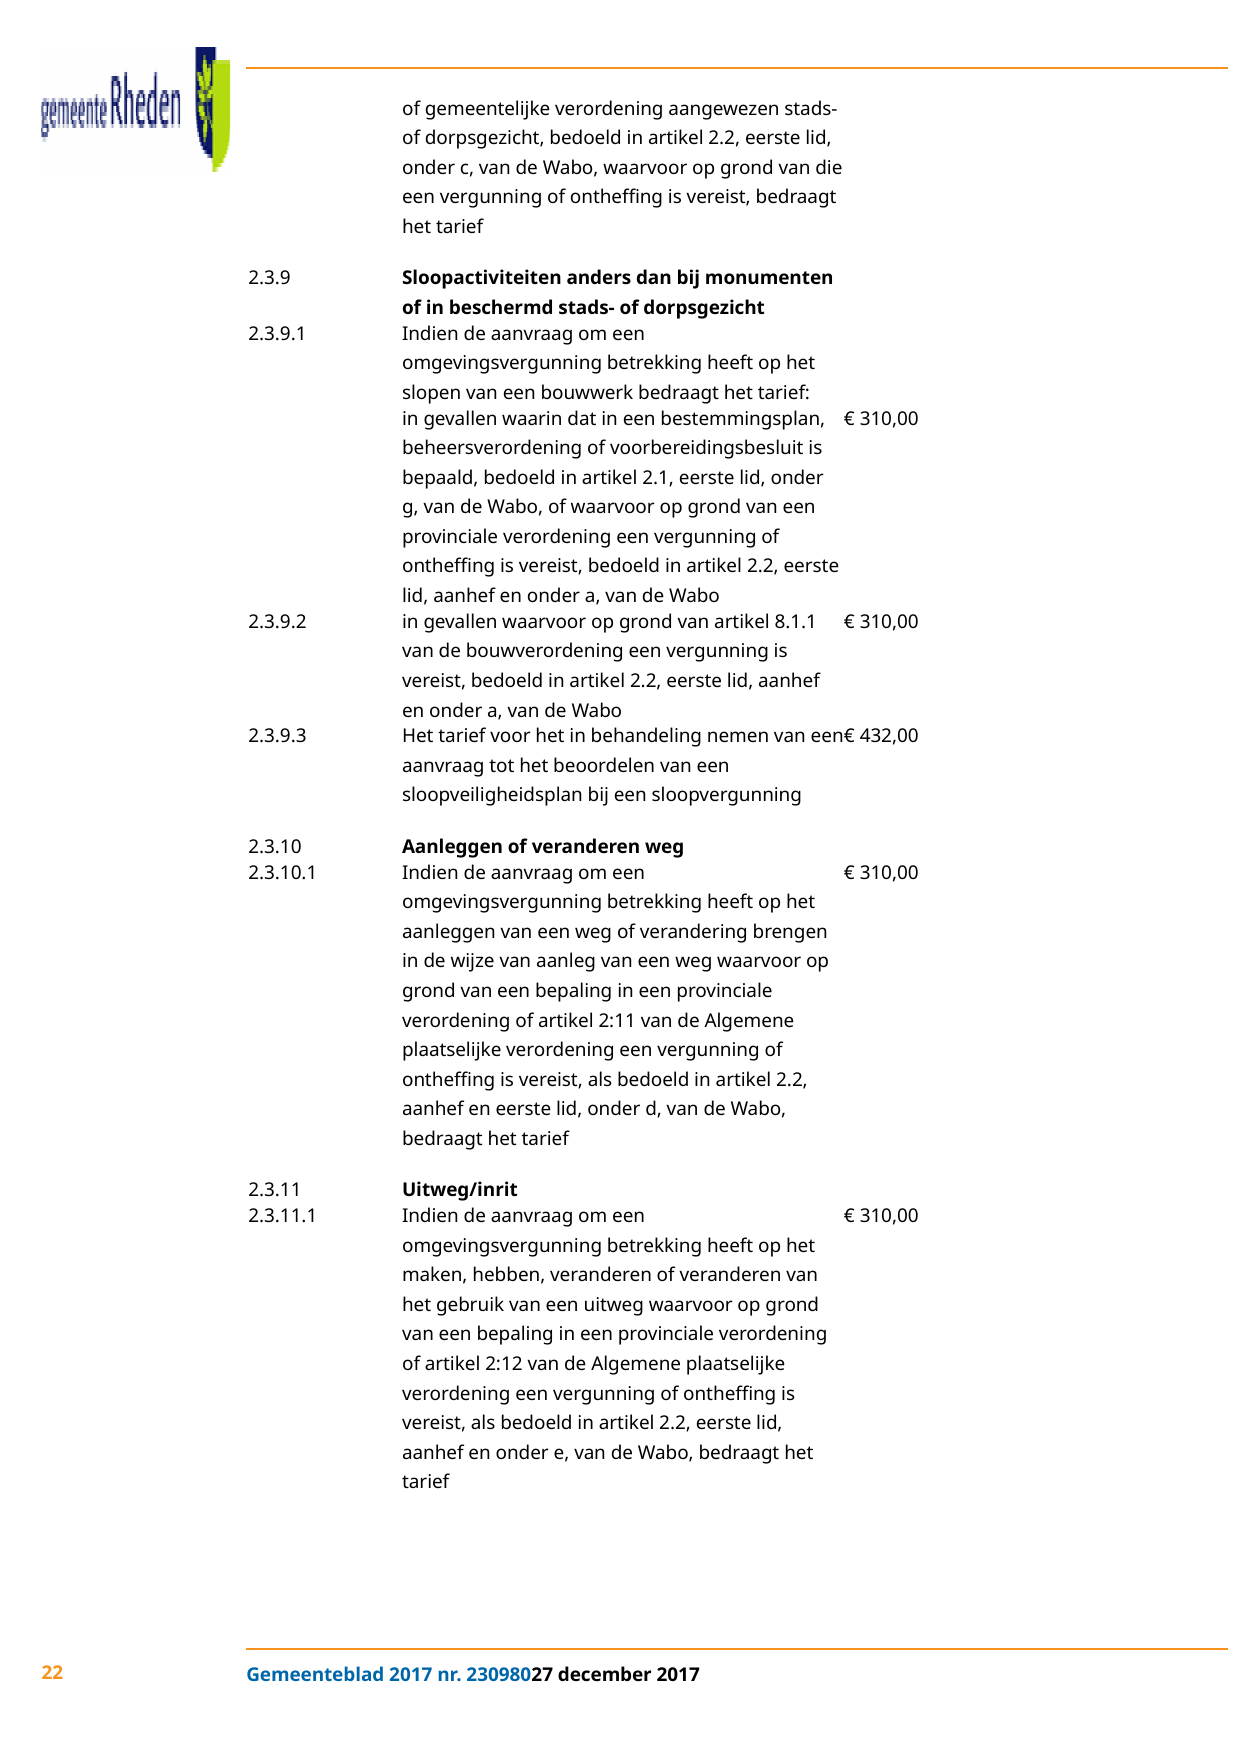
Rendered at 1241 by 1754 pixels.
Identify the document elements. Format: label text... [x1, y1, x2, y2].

table_cell 2.3.10.1 [248, 859, 402, 1151]
table_cell Uitweg/inrit [402, 1177, 844, 1202]
table_cell € 432,00 [844, 723, 998, 807]
table_cell [844, 808, 998, 833]
table_cell 2.3.10 [248, 833, 402, 859]
table_cell [248, 808, 402, 833]
table_cell Indien de aanvraag om een omgevingsvergunning betrekking heeft op het slopen van een bouwwerk bedraagt het tarief: [402, 320, 844, 405]
table_cell [844, 320, 998, 405]
table_cell [248, 95, 402, 239]
table_cell [844, 239, 998, 264]
table_cell 2.3.11 [248, 1177, 402, 1202]
table_cell [844, 1151, 998, 1177]
table_cell Het tarief voor het in behandeling nemen van een aanvraag tot het beoordelen van een sloopveiligheidsplan bij een sloopvergunning [402, 723, 844, 807]
table_cell [248, 405, 402, 608]
table_cell [844, 95, 998, 239]
table_cell Indien de aanvraag om een omgevingsvergunning betrekking heeft op het aanleggen van een weg of verandering brengen in de wijze van aanleg van een weg waarvoor op grond van een bepaling in een provinciale verordening of artikel 2:11 van de Algemene plaatselijke verordening een vergunning of ontheffing is vereist, als bedoeld in artikel 2.2, aanhef en eerste lid, onder d, van de Wabo, bedraagt het tarief [402, 859, 844, 1151]
table_cell [402, 808, 844, 833]
table_cell Sloopactiviteiten anders dan bij monumenten of in beschermd stads- of dorpsgezicht [402, 265, 844, 320]
table_cell [844, 265, 998, 320]
table_cell [248, 1151, 402, 1177]
table_cell of gemeentelijke verordening aangewezen stads- of dorpsgezicht, bedoeld in artikel 2.2, eerste lid, onder c, van de Wabo, waarvoor op grond van die een vergunning of ontheffing is vereist, bedraagt het tarief [402, 95, 844, 239]
table_cell Indien de aanvraag om een omgevingsvergunning betrekking heeft op het maken, hebben, veranderen of veranderen van het gebruik van een uitweg waarvoor op grond van een bepaling in een provinciale verordening of artikel 2:12 van de Algemene plaatselijke verordening een vergunning of ontheffing is vereist, als bedoeld in artikel 2.2, eerste lid, aanhef en onder e, van de Wabo, bedraagt het tarief [402, 1202, 844, 1494]
table_cell € 310,00 [844, 405, 998, 608]
table_cell € 310,00 [844, 859, 998, 1151]
table_cell 2.3.9 [248, 265, 402, 320]
table_cell [844, 833, 998, 859]
table_cell € 310,00 [844, 608, 998, 722]
table_cell in gevallen waarvoor op grond van artikel 8.1.1 van de bouwverordening een vergunning is vereist, bedoeld in artikel 2.2, eerste lid, aanhef en onder a, van de Wabo [402, 608, 844, 722]
table_cell [248, 239, 402, 264]
table_cell 2.3.9.3 [248, 723, 402, 807]
table_cell 2.3.9.2 [248, 608, 402, 722]
table_cell 2.3.9.1 [248, 320, 402, 405]
table_cell [844, 1177, 998, 1202]
table_cell Aanleggen of veranderen weg [402, 833, 844, 859]
table_cell in gevallen waarin dat in een bestemmingsplan, beheersverordening of voorbereidingsbesluit is bepaald, bedoeld in artikel 2.1, eerste lid, onder g, van de Wabo, of waarvoor op grond van een provinciale verordening een vergunning of ontheffing is vereist, bedoeld in artikel 2.2, eerste lid, aanhef en onder a, van de Wabo [402, 405, 844, 608]
table_cell [402, 1151, 844, 1177]
table_cell 2.3.11.1 [248, 1202, 402, 1494]
table_cell € 310,00 [844, 1202, 998, 1494]
picture [41, 47, 231, 172]
table_cell [402, 239, 844, 264]
